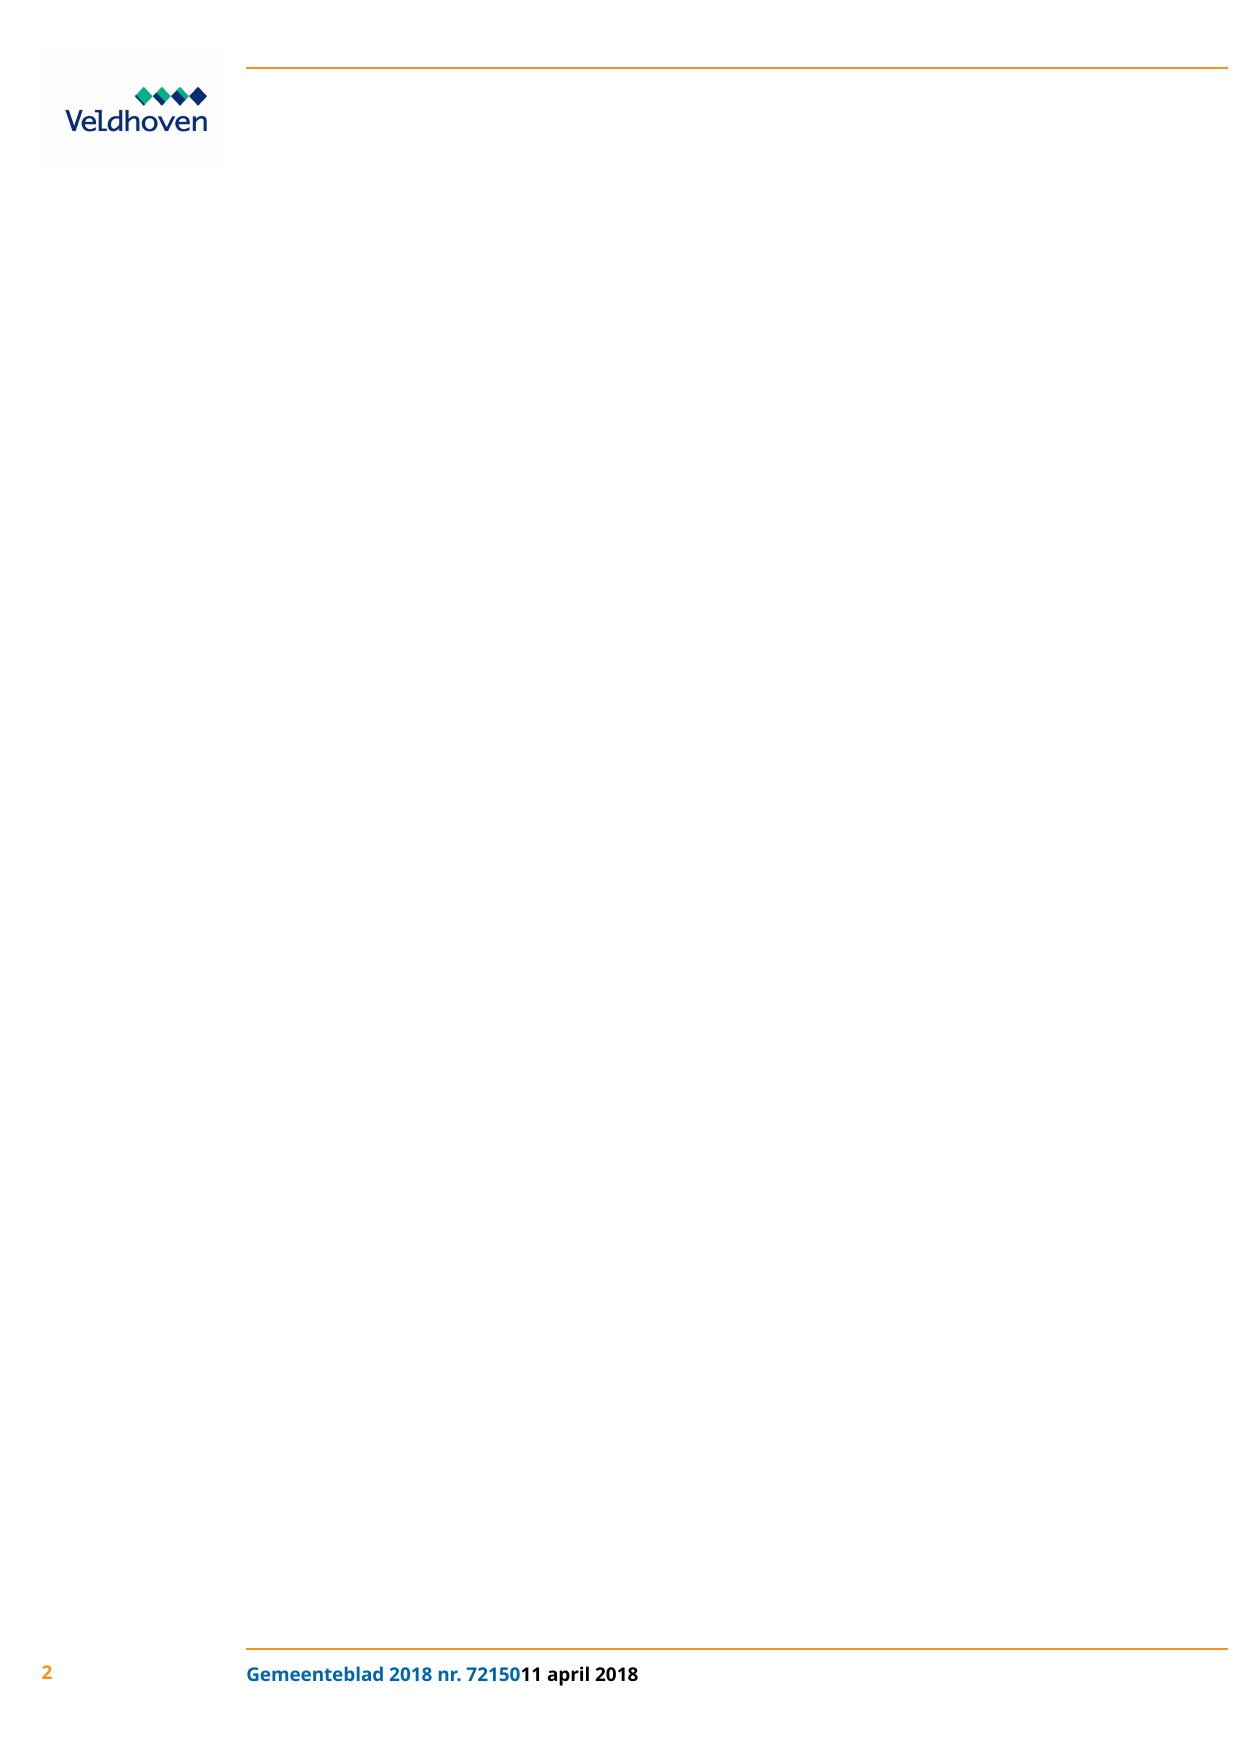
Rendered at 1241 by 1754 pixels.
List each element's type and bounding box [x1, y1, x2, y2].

picture [41, 47, 231, 172]
